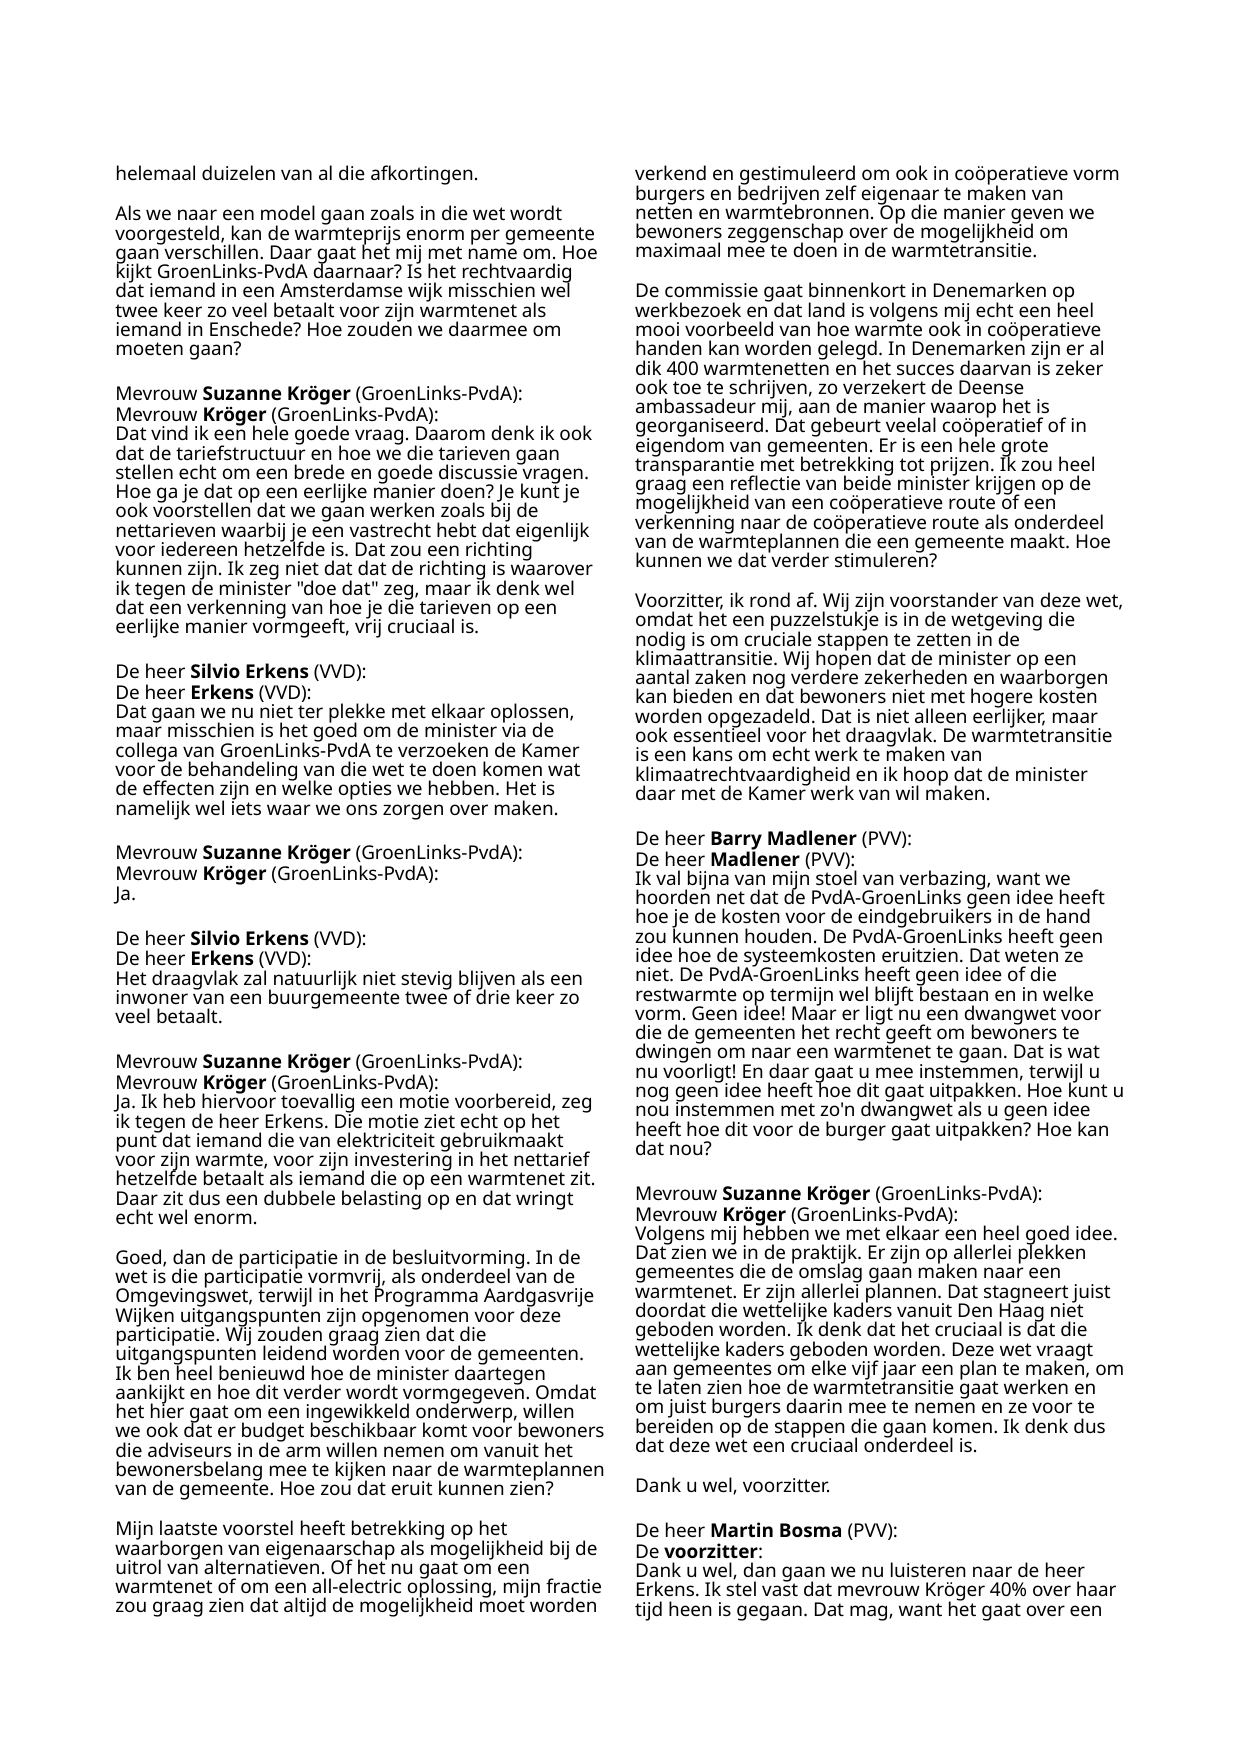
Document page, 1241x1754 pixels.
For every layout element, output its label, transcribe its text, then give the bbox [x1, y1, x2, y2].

text De heer Silvio Erkens (VVD): [115, 925, 605, 950]
text Voorzitter, ik rond af. Wij zijn voorstander van deze wet, omdat het een puzzelstukje is in de wetgeving die nodig is om cruciale stappen te zetten in de klimaattransitie. Wij hopen dat de minister op een aantal zaken nog verdere zekerheden en waarborgen kan bieden en dat bewoners niet met hogere kosten worden opgezadeld. Dat is niet alleen eerlijker, maar ook essentieel voor het draagvlak. De warmtetransitie is een kans om echt werk te maken van klimaatrechtvaardigheid en ik hoop dat de minister daar met de Kamer werk van wil maken. [635, 592, 1125, 804]
text De heer Madlener (PVV): [635, 851, 1125, 870]
text Ja. [115, 884, 605, 904]
text De heer Erkens (VVD): [115, 950, 605, 970]
text Mevrouw Suzanne Kröger (GroenLinks-PvdA): [115, 380, 605, 406]
text Mevrouw Kröger (GroenLinks-PvdA): [115, 865, 605, 884]
text De commissie gaat binnenkort in Denemarken op werkbezoek en dat land is volgens mij echt een heel mooi voorbeeld van hoe warmte ook in coöperatieve handen kan worden gelegd. In Denemarken zijn er al dik 400 warmtenetten en het succes daarvan is zeker ook toe te schrijven, zo verzekert de Deense ambassadeur mij, aan de manier waarop het is georganiseerd. Dat gebeurt veelal coöperatief of in eigendom van gemeenten. Er is een hele grote transparantie met betrekking tot prijzen. Ik zou heel graag een reflectie van beide minister krijgen op de mogelijkheid van een coöperatieve route of een verkenning naar de coöperatieve route als onderdeel van de warmteplannen die een gemeente maakt. Hoe kunnen we dat verder stimuleren? [635, 282, 1125, 571]
text helemaal duizelen van al die afkortingen. [115, 165, 605, 184]
text Ja. Ik heb hiervoor toevallig een motie voorbereid, zeg ik tegen de heer Erkens. Die motie ziet echt op het punt dat iemand die van elektriciteit gebruikmaakt voor zijn warmte, voor zijn investering in het nettarief hetzelfde betaalt als iemand die op een warmtenet zit. Daar zit dus een dubbele belasting op en dat wringt echt wel enorm. [115, 1093, 605, 1228]
text Mevrouw Kröger (GroenLinks-PvdA): [115, 1074, 605, 1093]
text verkend en gestimuleerd om ook in coöperatieve vorm burgers en bedrijven zelf eigenaar te maken van netten en warmtebronnen. Op die manier geven we bewoners zeggenschap over de mogelijkheid om maximaal mee te doen in de warmtetransitie. [635, 165, 1125, 262]
text Mevrouw Suzanne Kröger (GroenLinks-PvdA): [115, 839, 605, 865]
text De heer Silvio Erkens (VVD): [115, 658, 605, 684]
text Mijn laatste voorstel heeft betrekking op het waarborgen van eigenaarschap als mogelijkheid bij de uitrol van alternatieven. Of het nu gaat om een warmtenet of om een all-electric oplossing, mijn fractie zou graag zien dat altijd de mogelijkheid moet worden [115, 1520, 605, 1617]
text Ik val bijna van mijn stoel van verbazing, want we hoorden net dat de PvdA-GroenLinks geen idee heeft hoe je de kosten voor de eindgebruikers in de hand zou kunnen houden. De PvdA-GroenLinks heeft geen idee hoe de systeemkosten eruitzien. Dat weten ze niet. De PvdA-GroenLinks heeft geen idee of die restwarmte op termijn wel blijft bestaan en in welke vorm. Geen idee! Maar er ligt nu een dwangwet voor die de gemeenten het recht geeft om bewoners te dwingen om naar een warmtenet te gaan. Dat is wat nu voorligt! En daar gaat u mee instemmen, terwijl u nog geen idee heeft hoe dit gaat uitpakken. Hoe kunt u nou instemmen met zo'n dwangwet als u geen idee heeft hoe dit voor de burger gaat uitpakken? Hoe kan dat nou? [635, 870, 1125, 1159]
text Mevrouw Suzanne Kröger (GroenLinks-PvdA): [115, 1048, 605, 1074]
text Dat gaan we nu niet ter plekke met elkaar oplossen, maar misschien is het goed om de minister via de collega van GroenLinks-PvdA te verzoeken de Kamer voor de behandeling van die wet te doen komen wat de effecten zijn en welke opties we hebben. Het is namelijk wel iets waar we ons zorgen over maken. [115, 703, 605, 819]
text Mevrouw Suzanne Kröger (GroenLinks-PvdA): [635, 1180, 1125, 1206]
text Dank u wel, dan gaan we nu luisteren naar de heer Erkens. Ik stel vast dat mevrouw Kröger 40% over haar tijd heen is gegaan. Dat mag, want het gaat over een [635, 1562, 1125, 1620]
text De heer Barry Madlener (PVV): [635, 825, 1125, 851]
text De heer Erkens (VVD): [115, 684, 605, 703]
text De voorzitter: [635, 1543, 1125, 1562]
text Goed, dan de participatie in de besluitvorming. In de wet is die participatie vormvrij, als onderdeel van de Omgevingswet, terwijl in het Programma Aardgasvrije Wijken uitgangspunten zijn opgenomen voor deze participatie. Wij zouden graag zien dat die uitgangspunten leidend worden voor de gemeenten. Ik ben heel benieuwd hoe de minister daartegen aankijkt en hoe dit verder wordt vormgegeven. Omdat het hier gaat om een ingewikkeld onderwerp, willen we ook dat er budget beschikbaar komt voor bewoners die adviseurs in de arm willen nemen om vanuit het bewonersbelang mee te kijken naar de warmteplannen van de gemeente. Hoe zou dat eruit kunnen zien? [115, 1249, 605, 1499]
text Als we naar een model gaan zoals in die wet wordt voorgesteld, kan de warmteprijs enorm per gemeente gaan verschillen. Daar gaat het mij met name om. Hoe kijkt GroenLinks-PvdA daarnaar? Is het rechtvaardig dat iemand in een Amsterdamse wijk misschien wel twee keer zo veel betaalt voor zijn warmtenet als iemand in Enschede? Hoe zouden we daarmee om moeten gaan? [115, 205, 605, 359]
text Volgens mij hebben we met elkaar een heel goed idee. Dat zien we in de praktijk. Er zijn op allerlei plekken gemeentes die de omslag gaan maken naar een warmtenet. Er zijn allerlei plannen. Dat stagneert juist doordat die wettelijke kaders vanuit Den Haag niet geboden worden. Ik denk dat het cruciaal is dat die wettelijke kaders geboden worden. Deze wet vraagt aan gemeentes om elke vijf jaar een plan te maken, om te laten zien hoe de warmtetransitie gaat werken en om juist burgers daarin mee te nemen en ze voor te bereiden op de stappen die gaan komen. Ik denk dus dat deze wet een cruciaal onderdeel is. [635, 1225, 1125, 1456]
text Mevrouw Kröger (GroenLinks-PvdA): [115, 406, 605, 425]
text Het draagvlak zal natuurlijk niet stevig blijven als een inwoner van een buurgemeente twee of drie keer zo veel betaalt. [115, 970, 605, 1027]
text Dank u wel, voorzitter. [635, 1477, 1125, 1496]
text Mevrouw Kröger (GroenLinks-PvdA): [635, 1206, 1125, 1225]
text Dat vind ik een hele goede vraag. Daarom denk ik ook dat de tariefstructuur en hoe we die tarieven gaan stellen echt om een brede en goede discussie vragen. Hoe ga je dat op een eerlijke manier doen? Je kunt je ook voorstellen dat we gaan werken zoals bij de nettarieven waarbij je een vastrecht hebt dat eigenlijk voor iedereen hetzelfde is. Dat zou een richting kunnen zijn. Ik zeg niet dat dat de richting is waarover ik tegen de minister "doe dat" zeg, maar ik denk wel dat een verkenning van hoe je die tarieven op een eerlijke manier vormgeeft, vrij cruciaal is. [115, 425, 605, 637]
text De heer Martin Bosma (PVV): [635, 1517, 1125, 1543]
